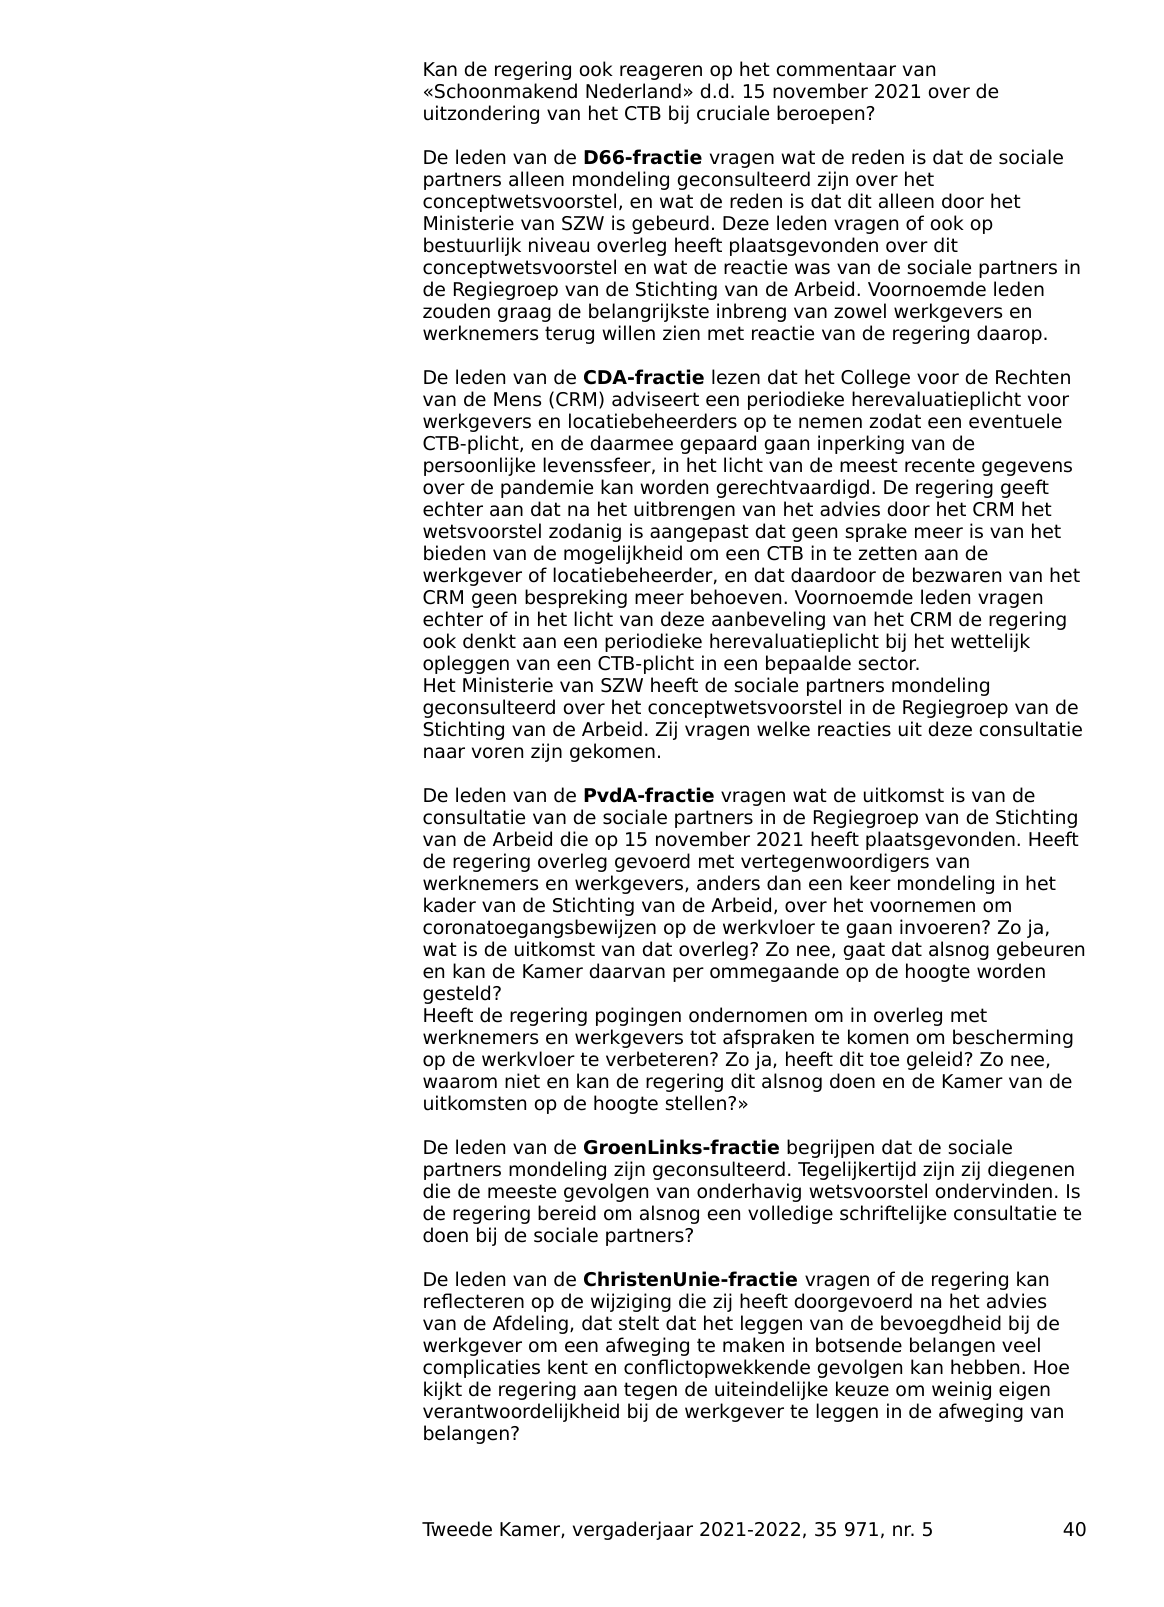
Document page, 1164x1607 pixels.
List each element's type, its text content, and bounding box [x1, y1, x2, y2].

text De leden van de ChristenUnie-fractie vragen of de regering kan reflecteren op de wijziging die zij heeft doorgevoerd na het advies van de Afdeling, dat stelt dat het leggen van de bevoegdheid bij de werkgever om een afweging te maken in botsende belangen veel complicaties kent en conflictopwekkende gevolgen kan hebben. Hoe kijkt de regering aan tegen de uiteindelijke keuze om weinig eigen verantwoordelijkheid bij de werkgever te leggen in de afweging van belangen? [422, 1269, 1087, 1445]
text De leden van de GroenLinks-fractie begrijpen dat de sociale partners mondeling zijn geconsulteerd. Tegelijkertijd zijn zij diegenen die de meeste gevolgen van onderhavig wetsvoorstel ondervinden. Is de regering bereid om alsnog een volledige schriftelijke consultatie te doen bij de sociale partners? [422, 1137, 1087, 1247]
text Het Ministerie van SZW heeft de sociale partners mondeling geconsulteerd over het conceptwetsvoorstel in de Regiegroep van de Stichting van de Arbeid. Zij vragen welke reacties uit deze consultatie naar voren zijn gekomen. [422, 675, 1087, 763]
text Heeft de regering pogingen ondernomen om in overleg met werknemers en werkgevers tot afspraken te komen om bescherming op de werkvloer te verbeteren? Zo ja, heeft dit toe geleid? Zo nee, waarom niet en kan de regering dit alsnog doen en de Kamer van de uitkomsten op de hoogte stellen?» [422, 1005, 1087, 1115]
text Kan de regering ook reageren op het commentaar van «Schoonmakend Nederland» d.d. 15 november 2021 over de uitzondering van het CTB bij cruciale beroepen? [422, 59, 1087, 125]
text De leden van de D66-fractie vragen wat de reden is dat de sociale partners alleen mondeling geconsulteerd zijn over het conceptwetsvoorstel, en wat de reden is dat dit alleen door het Ministerie van SZW is gebeurd. Deze leden vragen of ook op bestuurlijk niveau overleg heeft plaatsgevonden over dit conceptwetsvoorstel en wat de reactie was van de sociale partners in de Regiegroep van de Stichting van de Arbeid. Voornoemde leden zouden graag de belangrijkste inbreng van zowel werkgevers en werknemers terug willen zien met reactie van de regering daarop. [422, 147, 1087, 345]
text De leden van de PvdA-fractie vragen wat de uitkomst is van de consultatie van de sociale partners in de Regiegroep van de Stichting van de Arbeid die op 15 november 2021 heeft plaatsgevonden. Heeft de regering overleg gevoerd met vertegenwoordigers van werknemers en werkgevers, anders dan een keer mondeling in het kader van de Stichting van de Arbeid, over het voornemen om coronatoegangsbewijzen op de werkvloer te gaan invoeren? Zo ja, wat is de uitkomst van dat overleg? Zo nee, gaat dat alsnog gebeuren en kan de Kamer daarvan per ommegaande op de hoogte worden gesteld? [422, 785, 1087, 1005]
text De leden van de CDA-fractie lezen dat het College voor de Rechten van de Mens (CRM) adviseert een periodieke herevaluatieplicht voor werkgevers en locatiebeheerders op te nemen zodat een eventuele CTB-plicht, en de daarmee gepaard gaan inperking van de persoonlijke levenssfeer, in het licht van de meest recente gegevens over de pandemie kan worden gerechtvaardigd. De regering geeft echter aan dat na het uitbrengen van het advies door het CRM het wetsvoorstel zodanig is aangepast dat geen sprake meer is van het bieden van de mogelijkheid om een CTB in te zetten aan de werkgever of locatiebeheerder, en dat daardoor de bezwaren van het CRM geen bespreking meer behoeven. Voornoemde leden vragen echter of in het licht van deze aanbeveling van het CRM de regering ook denkt aan een periodieke herevaluatieplicht bij het wettelijk opleggen van een CTB-plicht in een bepaalde sector. [422, 367, 1087, 675]
